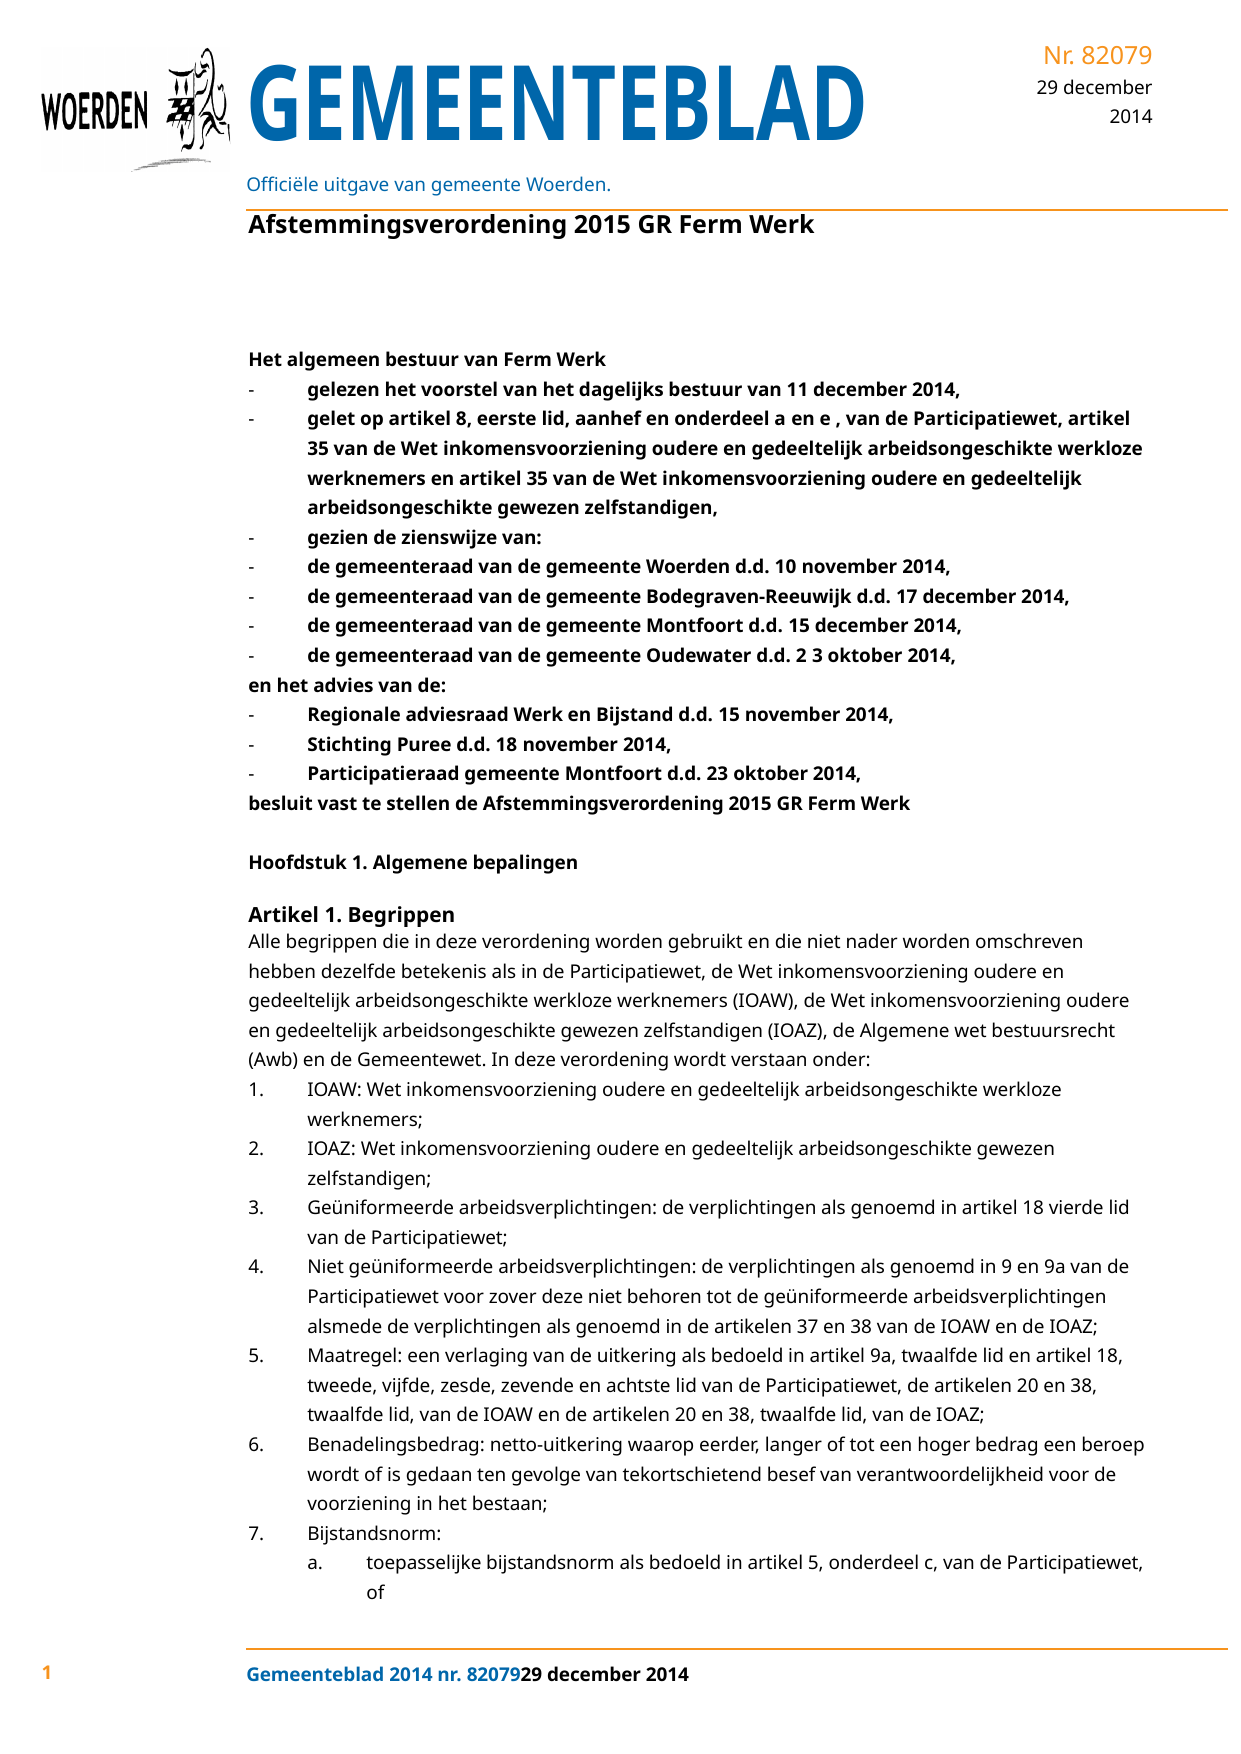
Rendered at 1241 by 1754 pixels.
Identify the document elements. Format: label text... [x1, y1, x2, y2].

text en het advies van de: [248, 672, 1152, 698]
list toepasselijke bijstandsnorm als bedoeld in artikel 5, onderdeel c, van de Participatiewet, of [307, 1549, 1152, 1605]
list Benadelingsbedrag: netto-uitkering waarop eerder, langer of tot een hoger bedrag een beroep wordt of is gedaan ten gevolge van tekortschietend besef van verantwoordelijkheid voor de voorziening in het bestaan; [248, 1431, 1152, 1516]
text besluit vast te stellen de Afstemmingsverordening 2015 GR Ferm Werk [248, 790, 1152, 816]
text Hoofdstuk 1. Algemene bepalingen [248, 849, 1152, 875]
picture [41, 47, 231, 172]
list IOAZ: Wet inkomensvoorziening oudere en gedeeltelijk arbeidsongeschikte gewezen zelfstandigen; [248, 1135, 1152, 1191]
list de gemeenteraad van de gemeente Oudewater d.d. 2 3 oktober 2014, [248, 642, 1152, 668]
text Alle begrippen die in deze verordening worden gebruikt en die niet nader worden omschreven hebben dezelfde betekenis als in de Participatiewet, de Wet inkomensvoorziening oudere en gedeeltelijk arbeidsongeschikte werkloze werknemers (IOAW), de Wet inkomensvoorziening oudere en gedeeltelijk arbeidsongeschikte gewezen zelfstandigen (IOAZ), de Algemene wet bestuursrecht (Awb) en de Gemeentewet. In deze verordening wordt verstaan onder: [248, 928, 1152, 1072]
list Stichting Puree d.d. 18 november 2014, [248, 731, 1152, 757]
list de gemeenteraad van de gemeente Montfoort d.d. 15 december 2014, [248, 613, 1152, 638]
text Afstemmingsverordening 2015 GR Ferm Werk [248, 211, 1152, 241]
list gelet op artikel 8, eerste lid, aanhef en onderdeel a en e , van de Participatiewet, artikel 35 van de Wet inkomensvoorziening oudere en gedeeltelijk arbeidsongeschikte werkloze werknemers en artikel 35 van de Wet inkomensvoorziening oudere en gedeeltelijk arbeidsongeschikte gewezen zelfstandigen, [248, 406, 1152, 520]
list Niet geüniformeerde arbeidsverplichtingen: de verplichtingen als genoemd in 9 en 9a van de Participatiewet voor zover deze niet behoren tot de geüniformeerde arbeidsverplichtingen alsmede de verplichtingen als genoemd in de artikelen 37 en 38 van de IOAW en de IOAZ; [248, 1254, 1152, 1338]
text Artikel 1. Begrippen [248, 900, 1152, 928]
list Bijstandsnorm: [248, 1520, 1152, 1546]
list IOAW: Wet inkomensvoorziening oudere en gedeeltelijk arbeidsongeschikte werkloze werknemers; [248, 1076, 1152, 1131]
list Regionale adviesraad Werk en Bijstand d.d. 15 november 2014, [248, 701, 1152, 727]
list gelezen het voorstel van het dagelijks bestuur van 11 december 2014, [248, 376, 1152, 402]
list de gemeenteraad van de gemeente Bodegraven-Reeuwijk d.d. 17 december 2014, [248, 583, 1152, 609]
list gezien de zienswijze van: [248, 524, 1152, 550]
list de gemeenteraad van de gemeente Woerden d.d. 10 november 2014, [248, 553, 1152, 579]
list Participatieraad gemeente Montfoort d.d. 23 oktober 2014, [248, 761, 1152, 786]
list Maatregel: een verlaging van de uitkering als bedoeld in artikel 9a, twaalfde lid en artikel 18, tweede, vijfde, zesde, zevende en achtste lid van de Participatiewet, de artikelen 20 en 38, twaalfde lid, van de IOAW en de artikelen 20 en 38, twaalfde lid, van de IOAZ; [248, 1342, 1152, 1427]
list Geüniformeerde arbeidsverplichtingen: de verplichtingen als genoemd in artikel 18 vierde lid van de Participatiewet; [248, 1194, 1152, 1250]
text Het algemeen bestuur van Ferm Werk [248, 346, 1152, 372]
